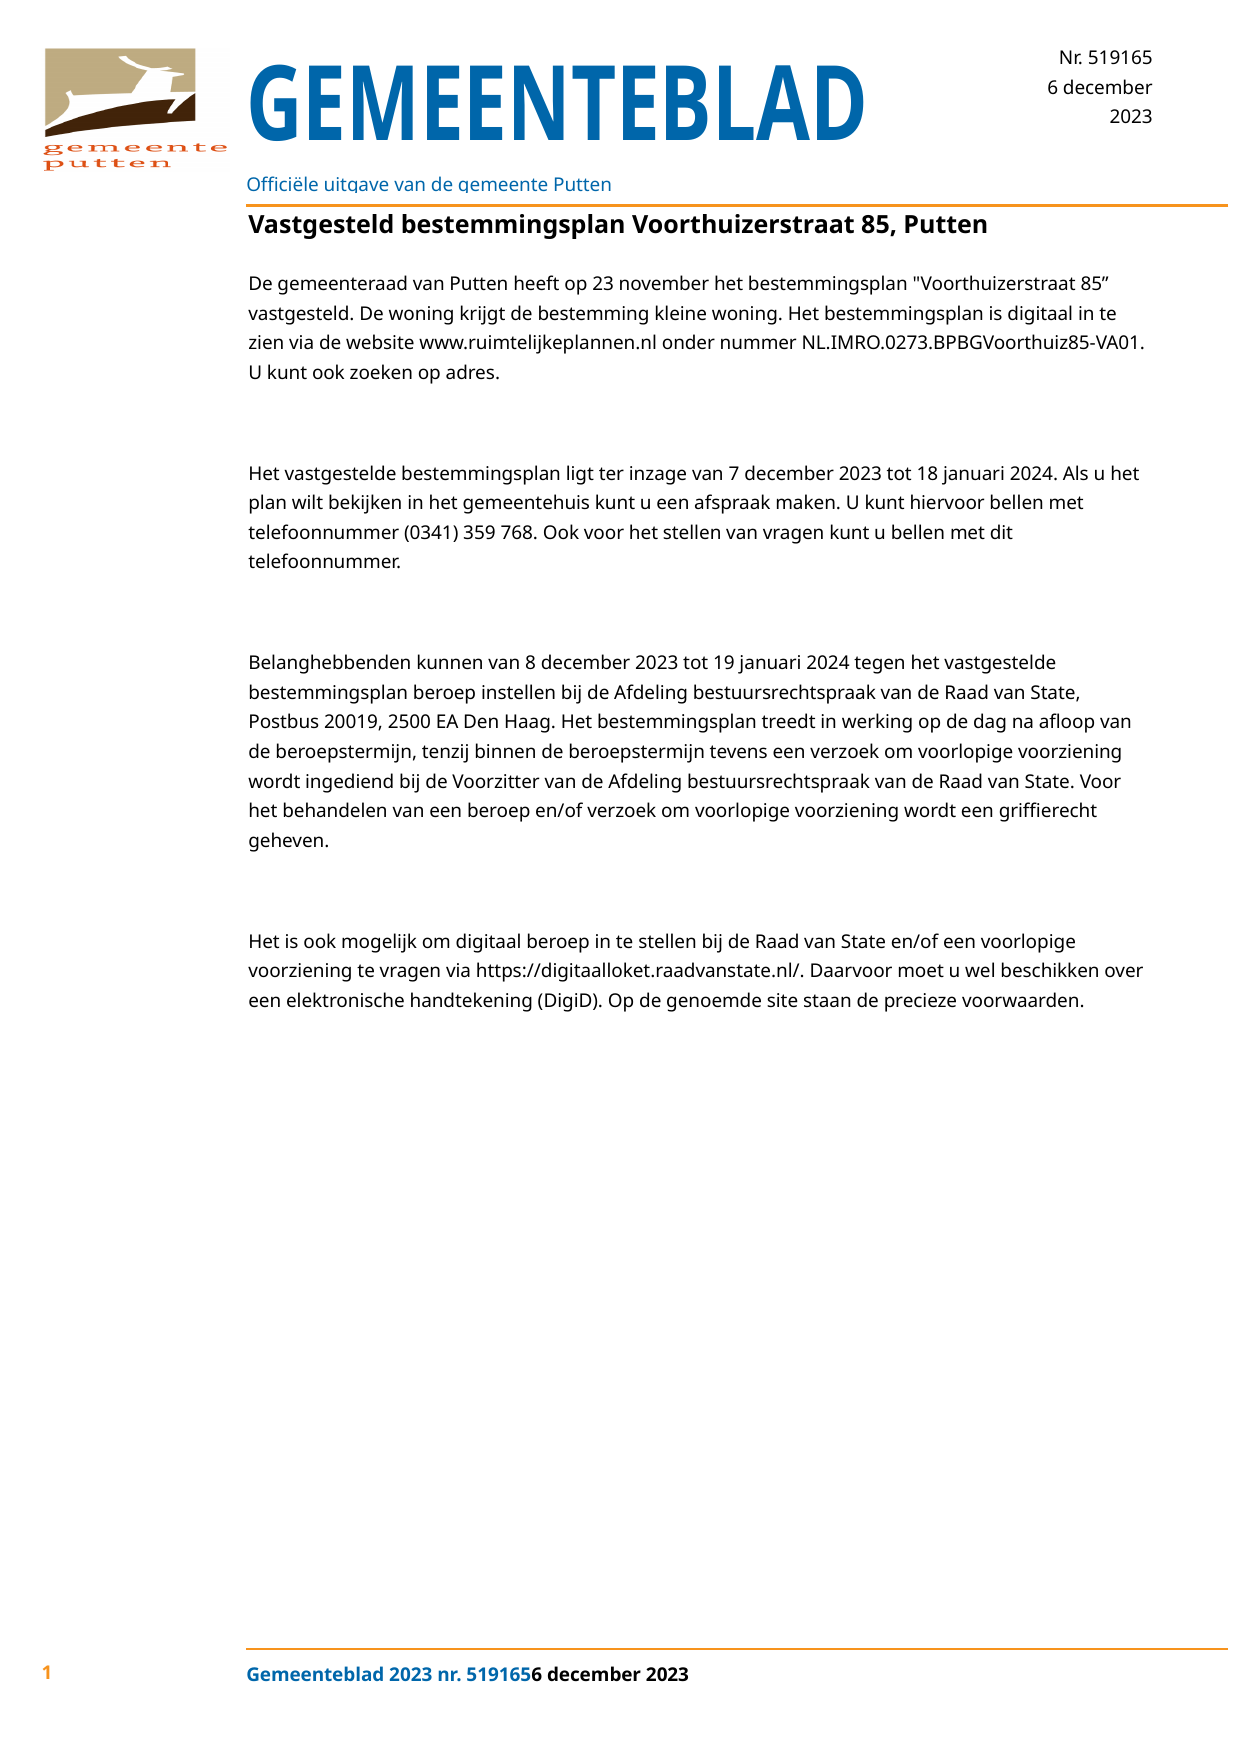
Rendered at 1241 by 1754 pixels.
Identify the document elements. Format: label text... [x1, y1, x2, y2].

picture [41, 47, 231, 172]
text Belanghebbenden kunnen van 8 december 2023 tot 19 januari 2024 tegen het vastgestelde bestemmingsplan beroep instellen bij de Afdeling bestuursrechtspraak van de Raad van State, Postbus 20019, 2500 EA Den Haag. Het bestemmingsplan treedt in werking op de dag na afloop van de beroepstermijn, tenzij binnen de beroepstermijn tevens een verzoek om voorlopige voorziening wordt ingediend bij de Voorzitter van de Afdeling bestuursrechtspraak van de Raad van State. Voor het behandelen van een beroep en/of verzoek om voorlopige voorziening wordt een griffierecht geheven. [248, 649, 1152, 853]
text Vastgesteld bestemmingsplan Voorthuizerstraat 85, Putten [248, 207, 1152, 241]
text De gemeenteraad van Putten heeft op 23 november het bestemmingsplan "Voorthuizerstraat 85” vastgesteld. De woning krijgt de bestemming kleine woning. Het bestemmingsplan is digitaal in te zien via de website www.ruimtelijkeplannen.nl onder nummer NL.IMRO.0273.BPBGVoorthuiz85-VA01. U kunt ook zoeken op adres. [248, 270, 1152, 385]
text Het vastgestelde bestemmingsplan ligt ter inzage van 7 december 2023 tot 18 januari 2024. Als u het plan wilt bekijken in het gemeentehuis kunt u een afspraak maken. U kunt hiervoor bellen met telefoonnummer (0341) 359 768. Ook voor het stellen van vragen kunt u bellen met dit telefoonnummer. [248, 460, 1152, 574]
text Het is ook mogelijk om digitaal beroep in te stellen bij de Raad van State en/of een voorlopige voorziening te vragen via https://digitaalloket.raadvanstate.nl/. Daarvoor moet u wel beschikken over een elektronische handtekening (DigiD). Op de genoemde site staan de precieze voorwaarden. [248, 928, 1152, 1013]
